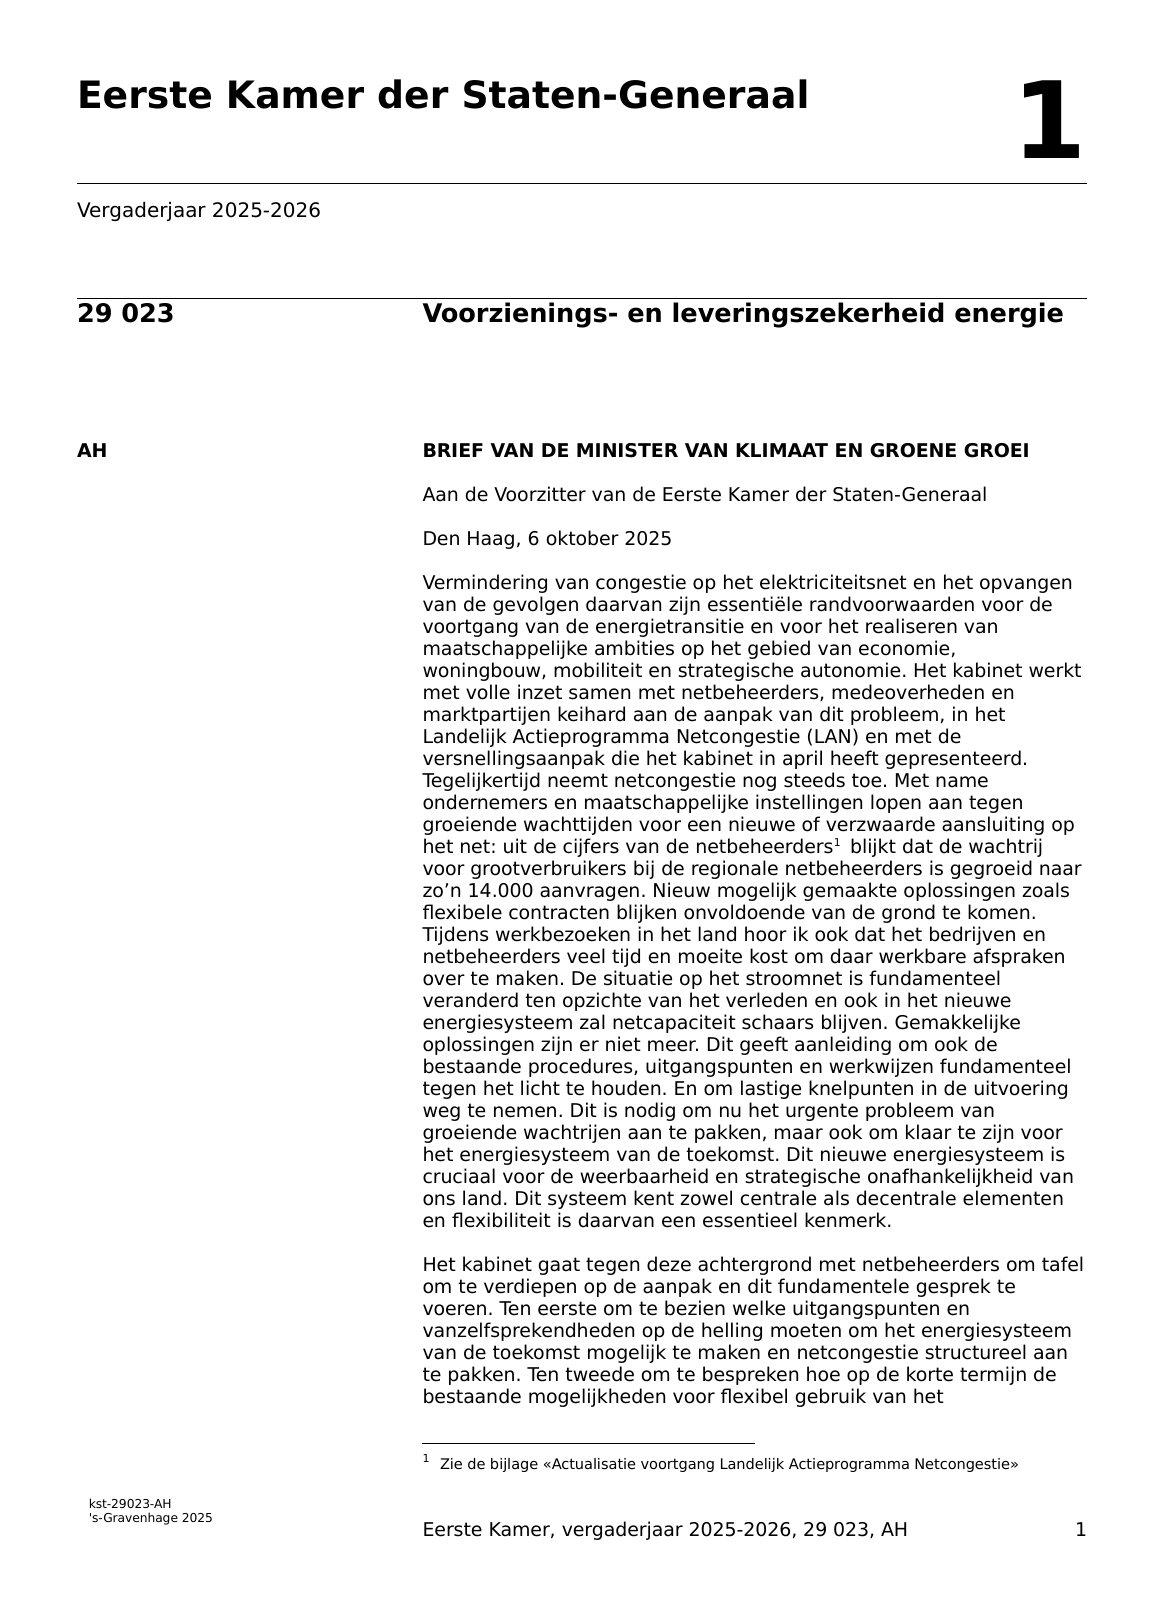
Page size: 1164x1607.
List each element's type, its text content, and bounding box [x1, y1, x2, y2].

table_cell Vergaderjaar 2025-2026 [77, 184, 1087, 298]
text Den Haag, 6 oktober 2025 [422, 528, 1087, 550]
subtitle 29 023 Voorzienings- en leveringszekerheid energie [77, 299, 1087, 329]
subtitle AH BRIEF VAN DE MINISTER VAN KLIMAAT EN GROENE GROEI [77, 440, 1087, 462]
table_header 1 [886, 59, 1087, 183]
text Zie de bijlage «Actualisatie voortgang Landelijk Actieprogramma Netcongestie» [422, 1452, 1087, 1474]
text Het kabinet gaat tegen deze achtergrond met netbeheerders om tafel om te verdiepen op de aanpak en dit fundamentele gesprek te voeren. Ten eerste om te bezien welke uitgangspunten en vanzelfsprekendheden op de helling moeten om het energiesysteem van de toekomst mogelijk te maken en netcongestie structureel aan te pakken. Ten tweede om te bespreken hoe op de korte termijn de bestaande mogelijkheden voor flexibel gebruik van het [422, 1254, 1087, 1408]
table_header Eerste Kamer der Staten-Generaal [77, 59, 886, 183]
text Vermindering van congestie op het elektriciteitsnet en het opvangen van de gevolgen daarvan zijn essentiële randvoorwaarden voor de voortgang van de energietransitie en voor het realiseren van maatschappelijke ambities op het gebied van economie, woningbouw, mobiliteit en strategische autonomie. Het kabinet werkt met volle inzet samen met netbeheerders, medeoverheden en marktpartijen keihard aan de aanpak van dit probleem, in het Landelijk Actieprogramma Netcongestie (LAN) en met de versnellingsaanpak die het kabinet in april heeft gepresenteerd. Tegelijkertijd neemt netcongestie nog steeds toe. Met name ondernemers en maatschappelijke instellingen lopen aan tegen groeiende wachttijden voor een nieuwe of verzwaarde aansluiting op het net: uit de cijfers van de netbeheerders blijkt dat de wachtrij voor grootverbruikers bij de regionale netbeheerders is gegroeid naar zo’n 14.000 aanvragen. Nieuw mogelijk gemaakte oplossingen zoals flexibele contracten blijken onvoldoende van de grond te komen. Tijdens werkbezoeken in het land hoor ik ook dat het bedrijven en netbeheerders veel tijd en moeite kost om daar werkbare afspraken over te maken. De situatie op het stroomnet is fundamenteel veranderd ten opzichte van het verleden en ook in het nieuwe energiesysteem zal netcapaciteit schaars blijven. Gemakkelijke oplossingen zijn er niet meer. Dit geeft aanleiding om ook de bestaande procedures, uitgangspunten en werkwijzen fundamenteel tegen het licht te houden. En om lastige knelpunten in de uitvoering weg te nemen. Dit is nodig om nu het urgente probleem van groeiende wachtrijen aan te pakken, maar ook om klaar te zijn voor het energiesysteem van de toekomst. Dit nieuwe energiesysteem is cruciaal voor de weerbaarheid en strategische onafhankelijkheid van ons land. Dit systeem kent zowel centrale als decentrale elementen en flexibiliteit is daarvan een essentieel kenmerk. [422, 572, 1087, 1232]
text kst-29023-AH [88, 1497, 323, 1511]
text 's-Gravenhage 2025 [88, 1511, 323, 1525]
text Aan de Voorzitter van de Eerste Kamer der Staten-Generaal [422, 484, 1087, 506]
